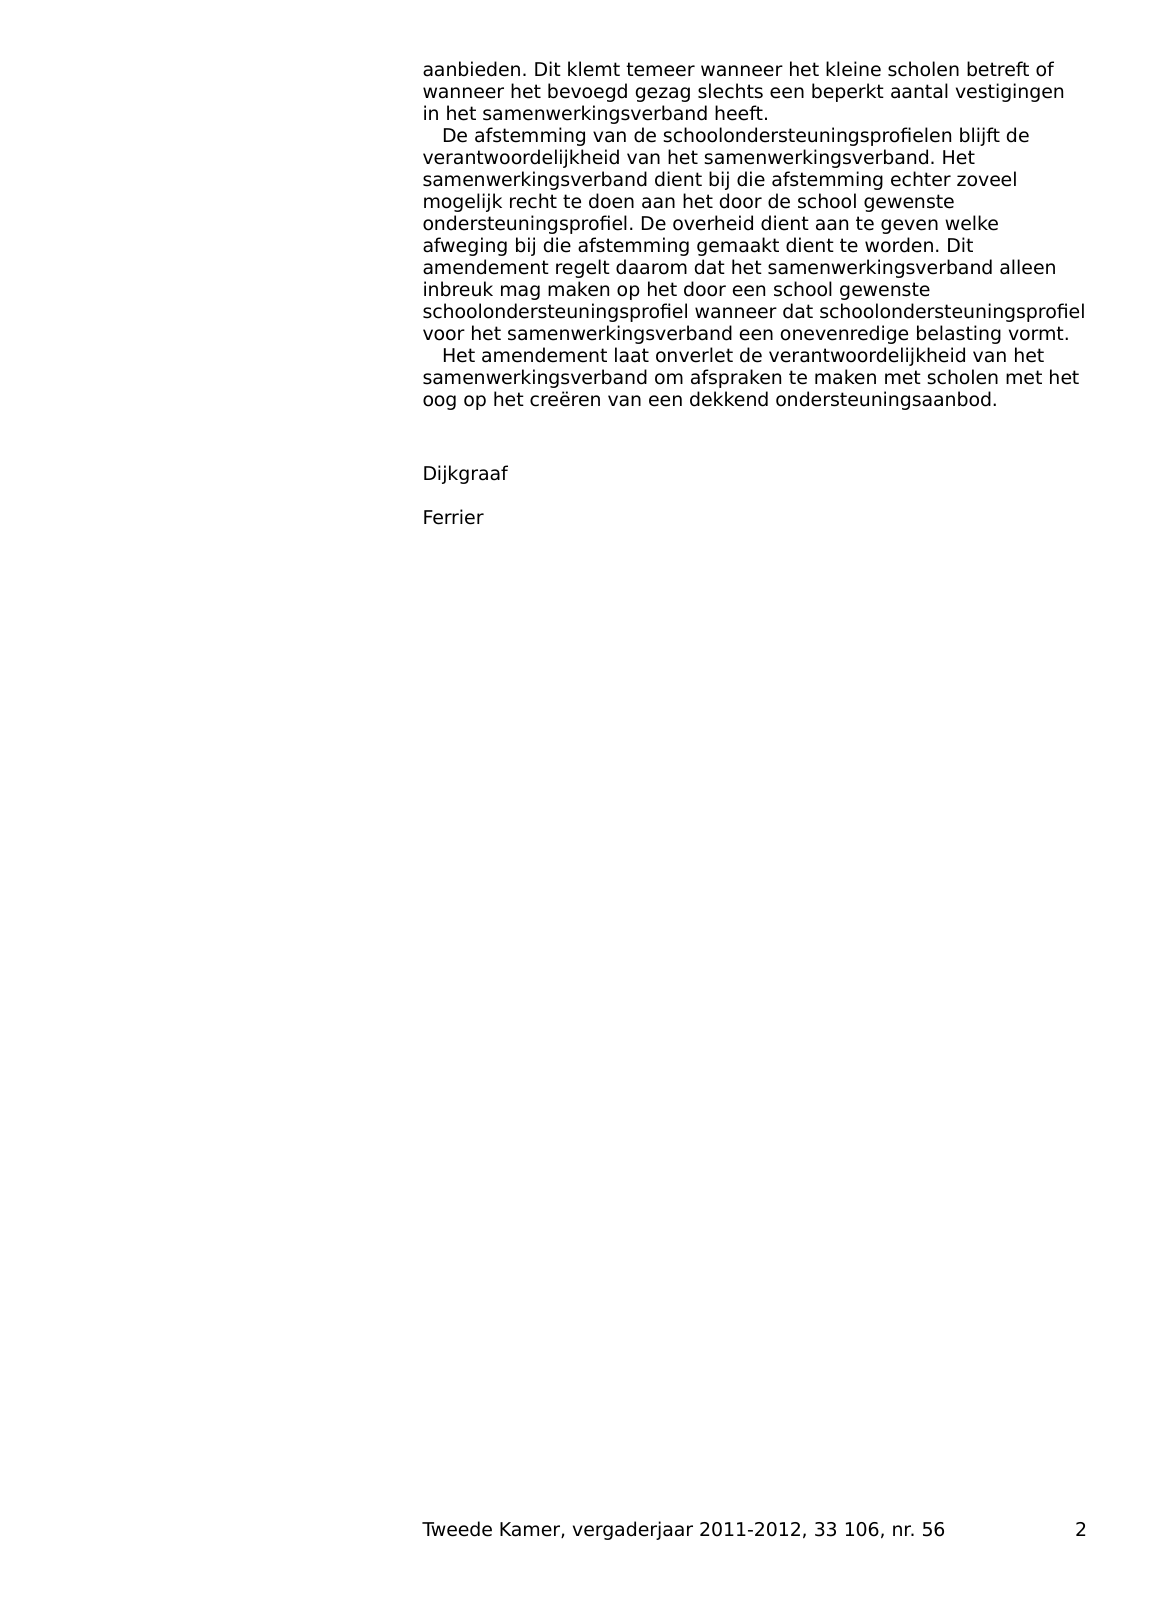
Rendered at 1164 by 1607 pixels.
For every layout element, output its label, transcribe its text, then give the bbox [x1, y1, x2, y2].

text Dijkgraaf Ferrier [422, 441, 1087, 529]
text Het amendement laat onverlet de verantwoordelijkheid van het samenwerkingsverband om afspraken te maken met scholen met het oog op het creëren van een dekkend ondersteuningsaanbod. [422, 345, 1087, 411]
text aanbieden. Dit klemt temeer wanneer het kleine scholen betreft of wanneer het bevoegd gezag slechts een beperkt aantal vestigingen in het samenwerkingsverband heeft. [422, 59, 1087, 125]
text De afstemming van de schoolondersteuningsprofielen blijft de verantwoordelijkheid van het samenwerkingsverband. Het samenwerkingsverband dient bij die afstemming echter zoveel mogelijk recht te doen aan het door de school gewenste ondersteuningsprofiel. De overheid dient aan te geven welke afweging bij die afstemming gemaakt dient te worden. Dit amendement regelt daarom dat het samenwerkingsverband alleen inbreuk mag maken op het door een school gewenste schoolondersteuningsprofiel wanneer dat schoolondersteuningsprofiel voor het samenwerkingsverband een onevenredige belasting vormt. [422, 125, 1087, 345]
